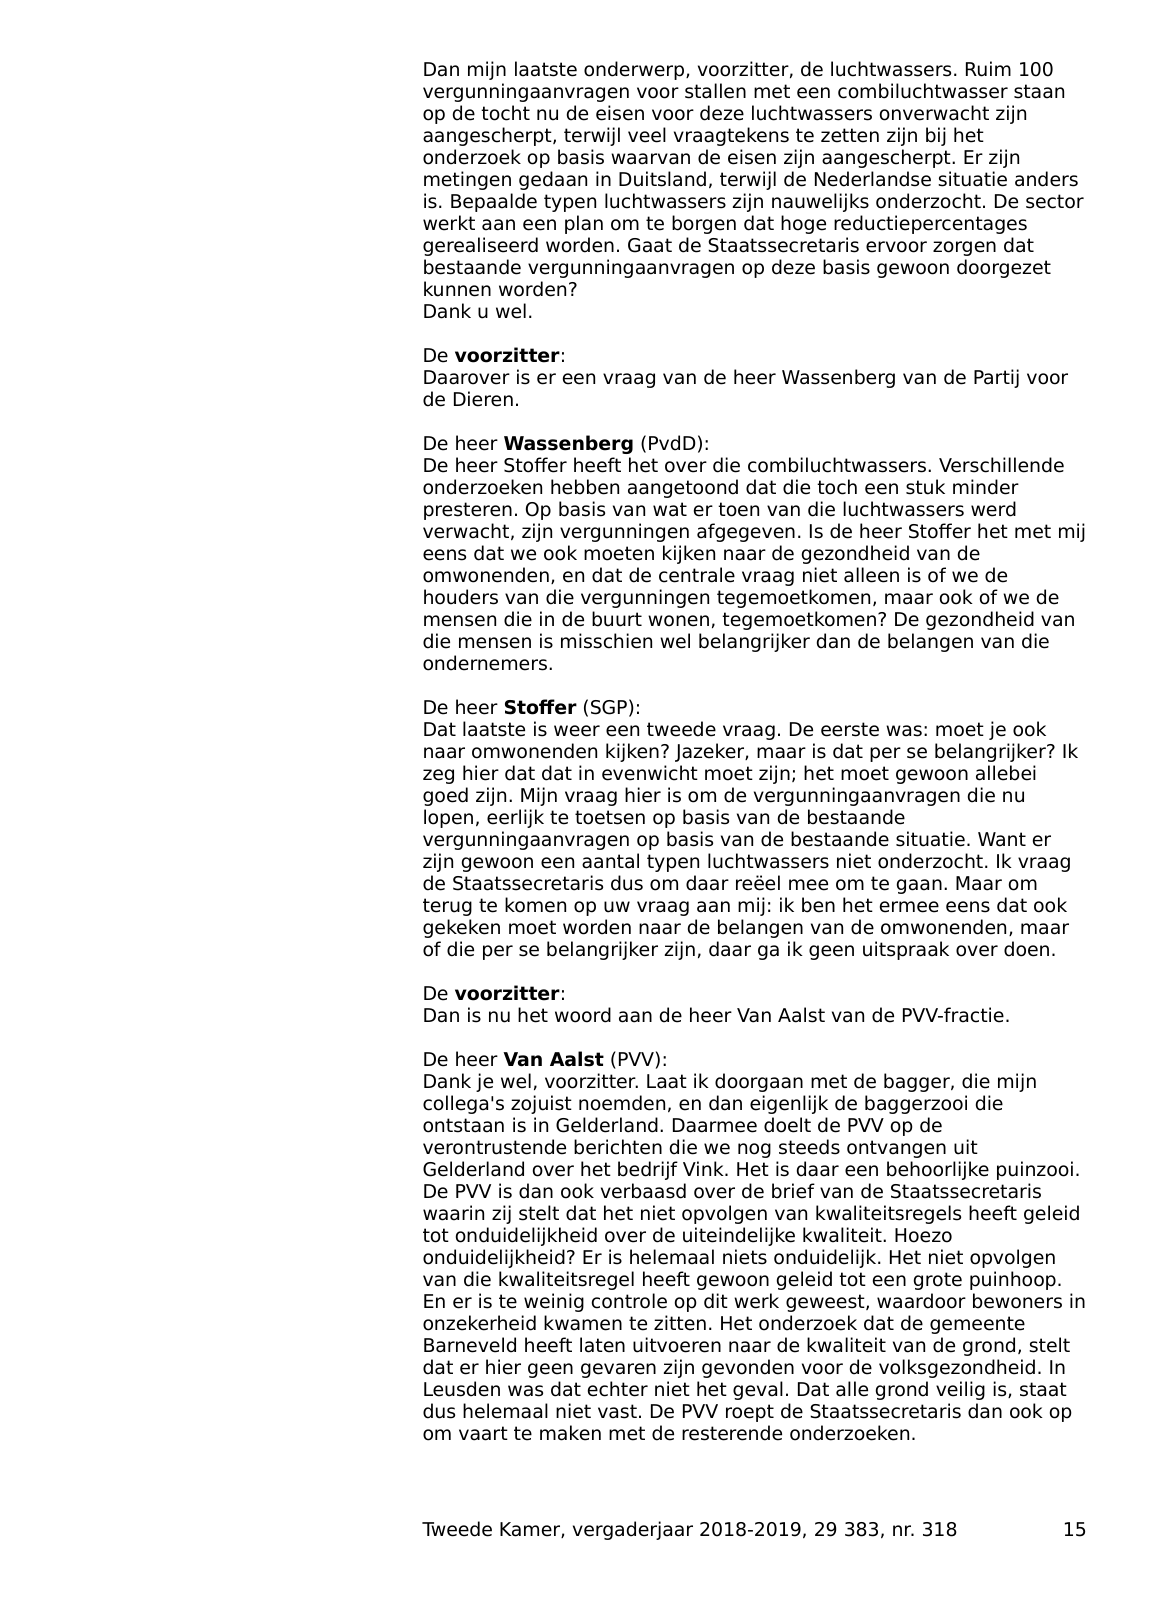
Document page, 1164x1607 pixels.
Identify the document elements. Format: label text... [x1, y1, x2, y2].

text De heer Van Aalst (PVV): [422, 1049, 1087, 1071]
text De heer Wassenberg (PvdD): [422, 433, 1087, 455]
text De voorzitter: [422, 345, 1087, 367]
text Dank je wel, voorzitter. Laat ik doorgaan met de bagger, die mijn collega's zojuist noemden, en dan eigenlijk de baggerzooi die ontstaan is in Gelderland. Daarmee doelt de PVV op de verontrustende berichten die we nog steeds ontvangen uit Gelderland over het bedrijf Vink. Het is daar een behoorlijke puinzooi. De PVV is dan ook verbaasd over de brief van de Staatssecretaris waarin zij stelt dat het niet opvolgen van kwaliteitsregels heeft geleid tot onduidelijkheid over de uiteindelijke kwaliteit. Hoezo onduidelijkheid? Er is helemaal niets onduidelijk. Het niet opvolgen van die kwaliteitsregel heeft gewoon geleid tot een grote puinhoop. En er is te weinig controle op dit werk geweest, waardoor bewoners in onzekerheid kwamen te zitten. Het onderzoek dat de gemeente Barneveld heeft laten uitvoeren naar de kwaliteit van de grond, stelt dat er hier geen gevaren zijn gevonden voor de volksgezondheid. In Leusden was dat echter niet het geval. Dat alle grond veilig is, staat dus helemaal niet vast. De PVV roept de Staatssecretaris dan ook op om vaart te maken met de resterende onderzoeken. [422, 1071, 1087, 1445]
text Dat laatste is weer een tweede vraag. De eerste was: moet je ook naar omwonenden kijken? Jazeker, maar is dat per se belangrijker? Ik zeg hier dat dat in evenwicht moet zijn; het moet gewoon allebei goed zijn. Mijn vraag hier is om de vergunningaanvragen die nu lopen, eerlijk te toetsen op basis van de bestaande vergunningaanvragen op basis van de bestaande situatie. Want er zijn gewoon een aantal typen luchtwassers niet onderzocht. Ik vraag de Staatssecretaris dus om daar reëel mee om te gaan. Maar om terug te komen op uw vraag aan mij: ik ben het ermee eens dat ook gekeken moet worden naar de belangen van de omwonenden, maar of die per se belangrijker zijn, daar ga ik geen uitspraak over doen. [422, 719, 1087, 961]
text Daarover is er een vraag van de heer Wassenberg van de Partij voor de Dieren. [422, 367, 1087, 411]
text De heer Stoffer (SGP): [422, 697, 1087, 719]
text De voorzitter: [422, 983, 1087, 1005]
text Dan mijn laatste onderwerp, voorzitter, de luchtwassers. Ruim 100 vergunningaanvragen voor stallen met een combiluchtwasser staan op de tocht nu de eisen voor deze luchtwassers onverwacht zijn aangescherpt, terwijl veel vraagtekens te zetten zijn bij het onderzoek op basis waarvan de eisen zijn aangescherpt. Er zijn metingen gedaan in Duitsland, terwijl de Nederlandse situatie anders is. Bepaalde typen luchtwassers zijn nauwelijks onderzocht. De sector werkt aan een plan om te borgen dat hoge reductiepercentages gerealiseerd worden. Gaat de Staatssecretaris ervoor zorgen dat bestaande vergunningaanvragen op deze basis gewoon doorgezet kunnen worden? [422, 59, 1087, 301]
text Dan is nu het woord aan de heer Van Aalst van de PVV-fractie. [422, 1005, 1087, 1027]
text De heer Stoffer heeft het over die combiluchtwassers. Verschillende onderzoeken hebben aangetoond dat die toch een stuk minder presteren. Op basis van wat er toen van die luchtwassers werd verwacht, zijn vergunningen afgegeven. Is de heer Stoffer het met mij eens dat we ook moeten kijken naar de gezondheid van de omwonenden, en dat de centrale vraag niet alleen is of we de houders van die vergunningen tegemoetkomen, maar ook of we de mensen die in de buurt wonen, tegemoetkomen? De gezondheid van die mensen is misschien wel belangrijker dan de belangen van die ondernemers. [422, 455, 1087, 675]
text Dank u wel. [422, 301, 1087, 323]
